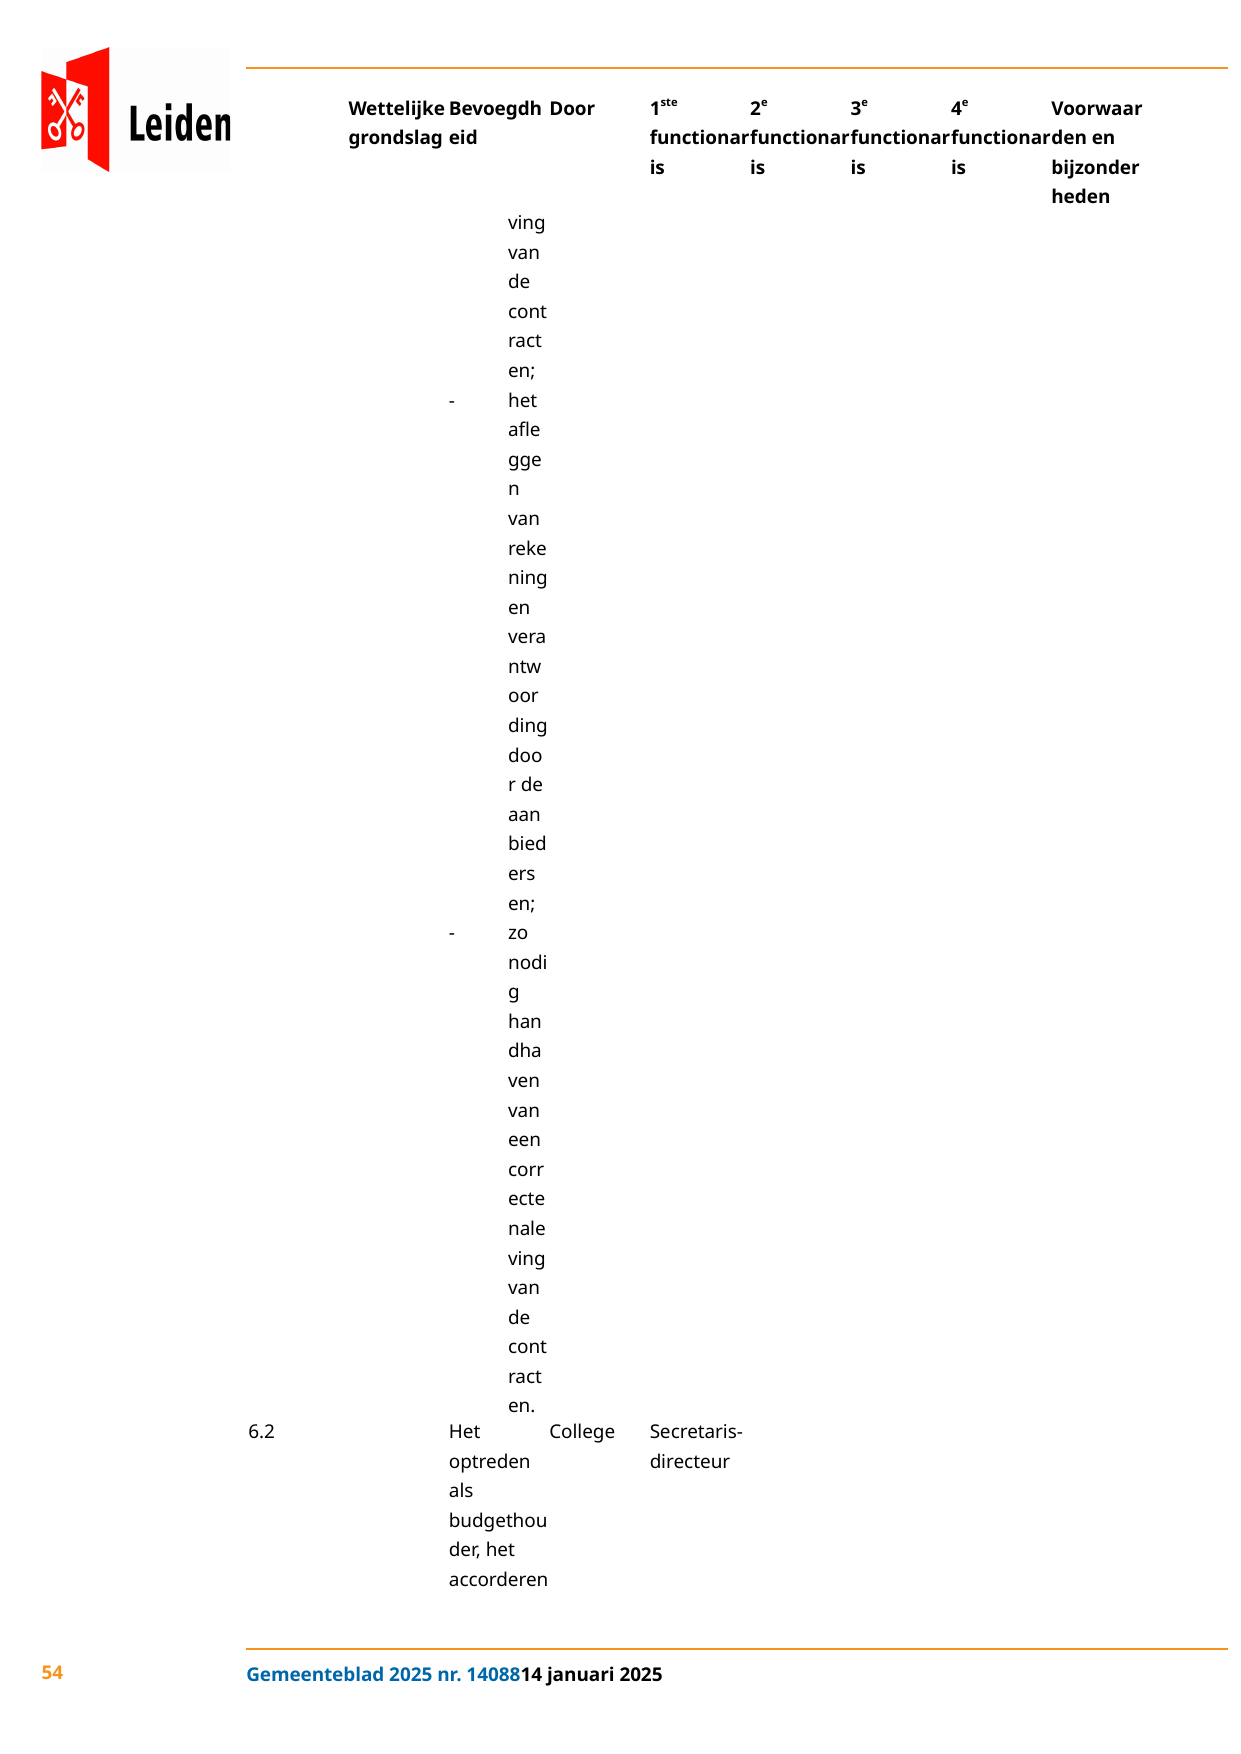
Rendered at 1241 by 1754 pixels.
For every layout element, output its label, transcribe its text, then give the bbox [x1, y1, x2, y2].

table_header 2e functionaris [750, 95, 850, 209]
table_cell [850, 1418, 951, 1592]
picture [41, 47, 231, 172]
table_cell [750, 209, 850, 1418]
table_cell 6.2 [248, 1418, 348, 1592]
table_cell [650, 209, 750, 1418]
table_header Bevoegdheid [449, 95, 549, 209]
table_header Door [549, 95, 649, 209]
table_cell ving van de contracten; het afleggen van rekening en verantwoording door de aanbieders en; zo nodig handhaven van een correcte naleving van de contracten. [449, 209, 549, 1418]
table_cell [850, 209, 951, 1418]
table_cell [1051, 209, 1152, 1418]
table_cell Het optreden als budgethouder, het accorderen [449, 1418, 549, 1592]
table_cell [1051, 1418, 1152, 1592]
table_header 3e functionaris [850, 95, 951, 209]
table_cell [348, 1418, 449, 1592]
table_cell [549, 209, 649, 1418]
table_cell [951, 209, 1051, 1418]
table_cell [248, 209, 348, 1418]
table_header [248, 95, 348, 209]
table_cell [750, 1418, 850, 1592]
table_cell [951, 1418, 1051, 1592]
table_header 4e functionaris [951, 95, 1051, 209]
table_cell Secretaris-directeur [650, 1418, 750, 1592]
table_header Wettelijke grondslag [348, 95, 449, 209]
table_cell [348, 209, 449, 1418]
table_header Voorwaarden en bijzonderheden [1051, 95, 1152, 209]
table_header 1ste functionaris [650, 95, 750, 209]
table_cell College [549, 1418, 649, 1592]
